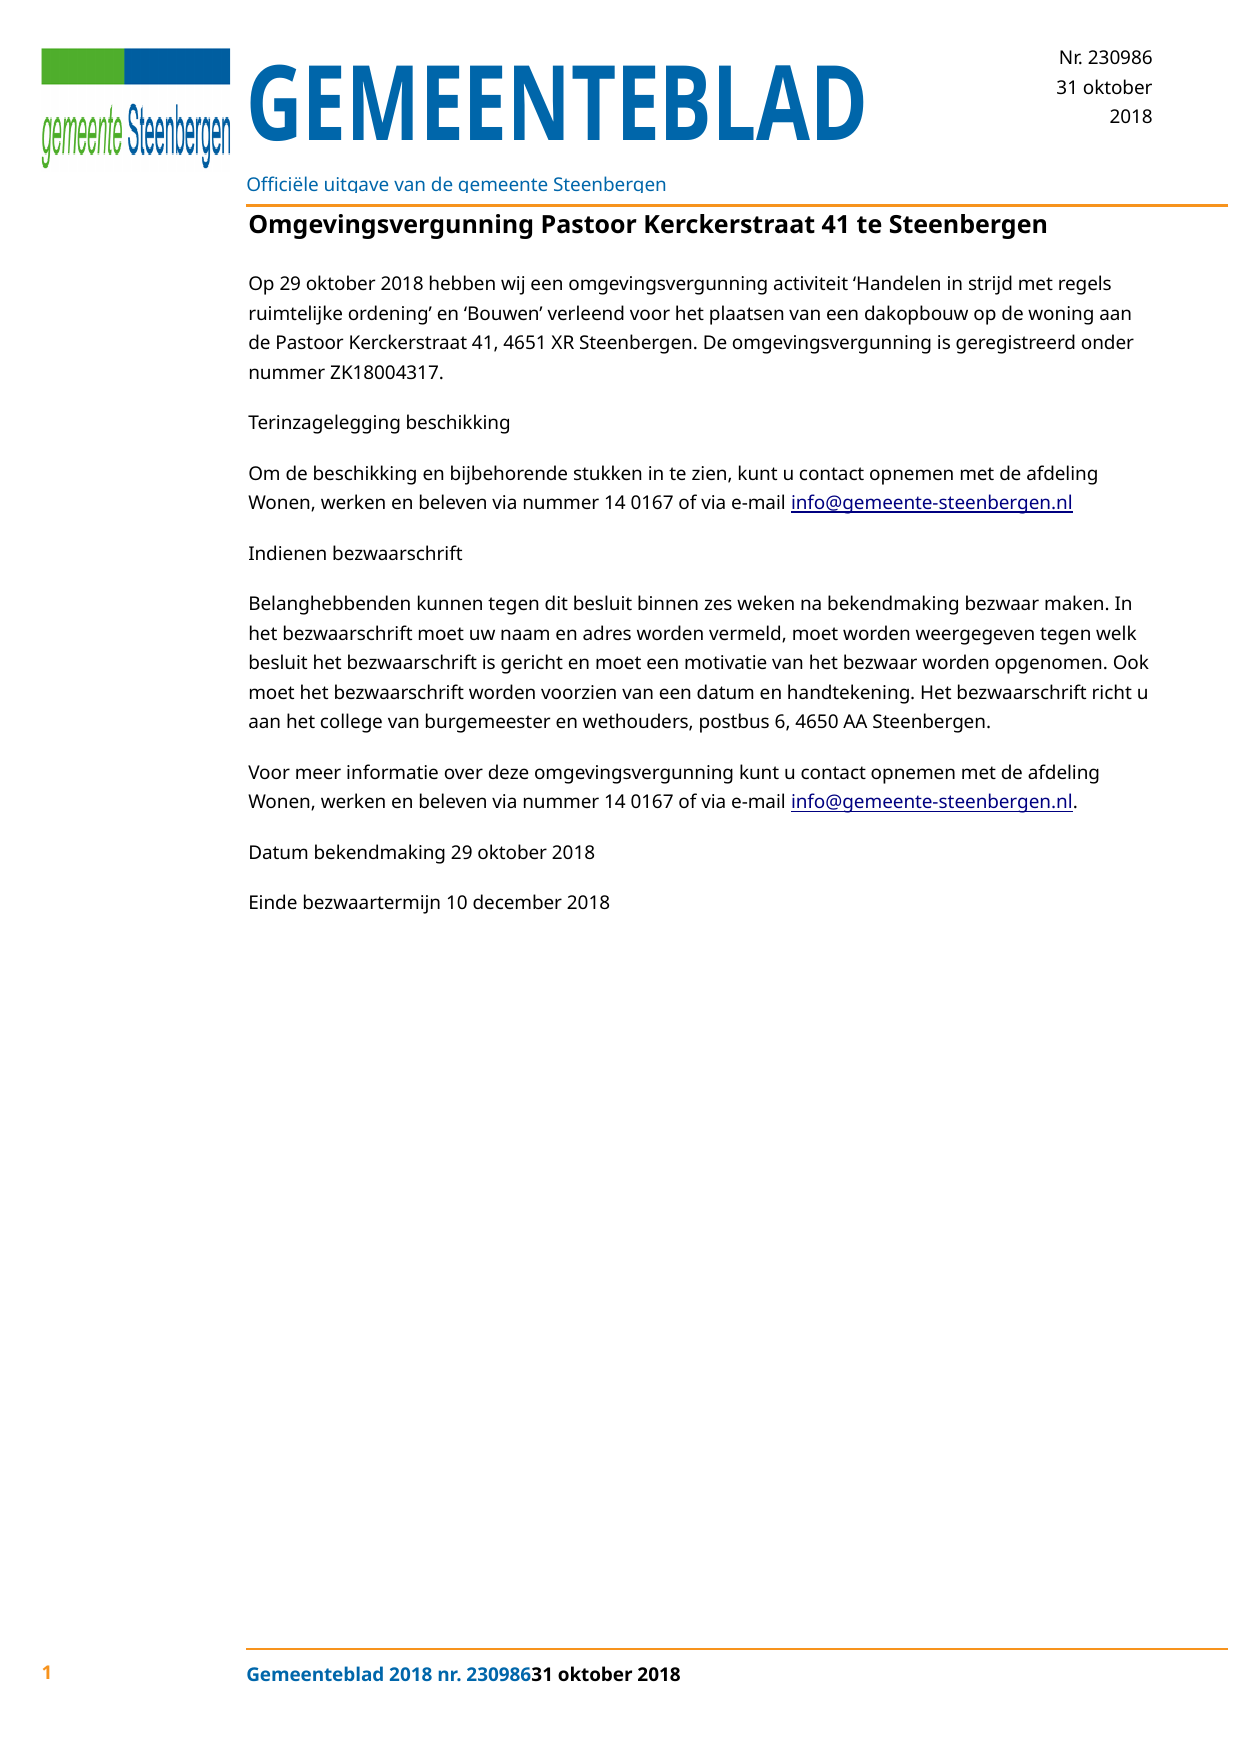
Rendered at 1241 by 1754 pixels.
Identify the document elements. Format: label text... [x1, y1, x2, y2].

text Indienen bezwaarschrift [248, 540, 1152, 566]
text Omgevingsvergunning Pastoor Kerckerstraat 41 te Steenbergen [248, 207, 1152, 241]
text Om de beschikking en bijbehorende stukken in te zien, kunt u contact opnemen met de afdeling Wonen, werken en beleven via nummer 14 0167 of via e-mail info@gemeente-steenbergen.nl [248, 460, 1152, 515]
text Belanghebbenden kunnen tegen dit besluit binnen zes weken na bekendmaking bezwaar maken. In het bezwaarschrift moet uw naam en adres worden vermeld, moet worden weergegeven tegen welk besluit het bezwaarschrift is gericht en moet een motivatie van het bezwaar worden opgenomen. Ook moet het bezwaarschrift worden voorzien van een datum en handtekening. Het bezwaarschrift richt u aan het college van burgemeester en wethouders, postbus 6, 4650 AA Steenbergen. [248, 590, 1152, 734]
text Terinzagelegging beschikking [248, 409, 1152, 435]
picture [41, 47, 231, 172]
text Einde bezwaartermijn 10 december 2018 [248, 889, 1152, 915]
text Datum bekendmaking 29 oktober 2018 [248, 839, 1152, 865]
text Voor meer informatie over deze omgevingsvergunning kunt u contact opnemen met de afdeling Wonen, werken en beleven via nummer 14 0167 of via e-mail info@gemeente-steenbergen.nl. [248, 759, 1152, 814]
text Op 29 oktober 2018 hebben wij een omgevingsvergunning activiteit ‘Handelen in strijd met regels ruimtelijke ordening’ en ‘Bouwen’ verleend voor het plaatsen van een dakopbouw op de woning aan de Pastoor Kerckerstraat 41, 4651 XR Steenbergen. De omgevingsvergunning is geregistreerd onder nummer ZK18004317. [248, 270, 1152, 385]
